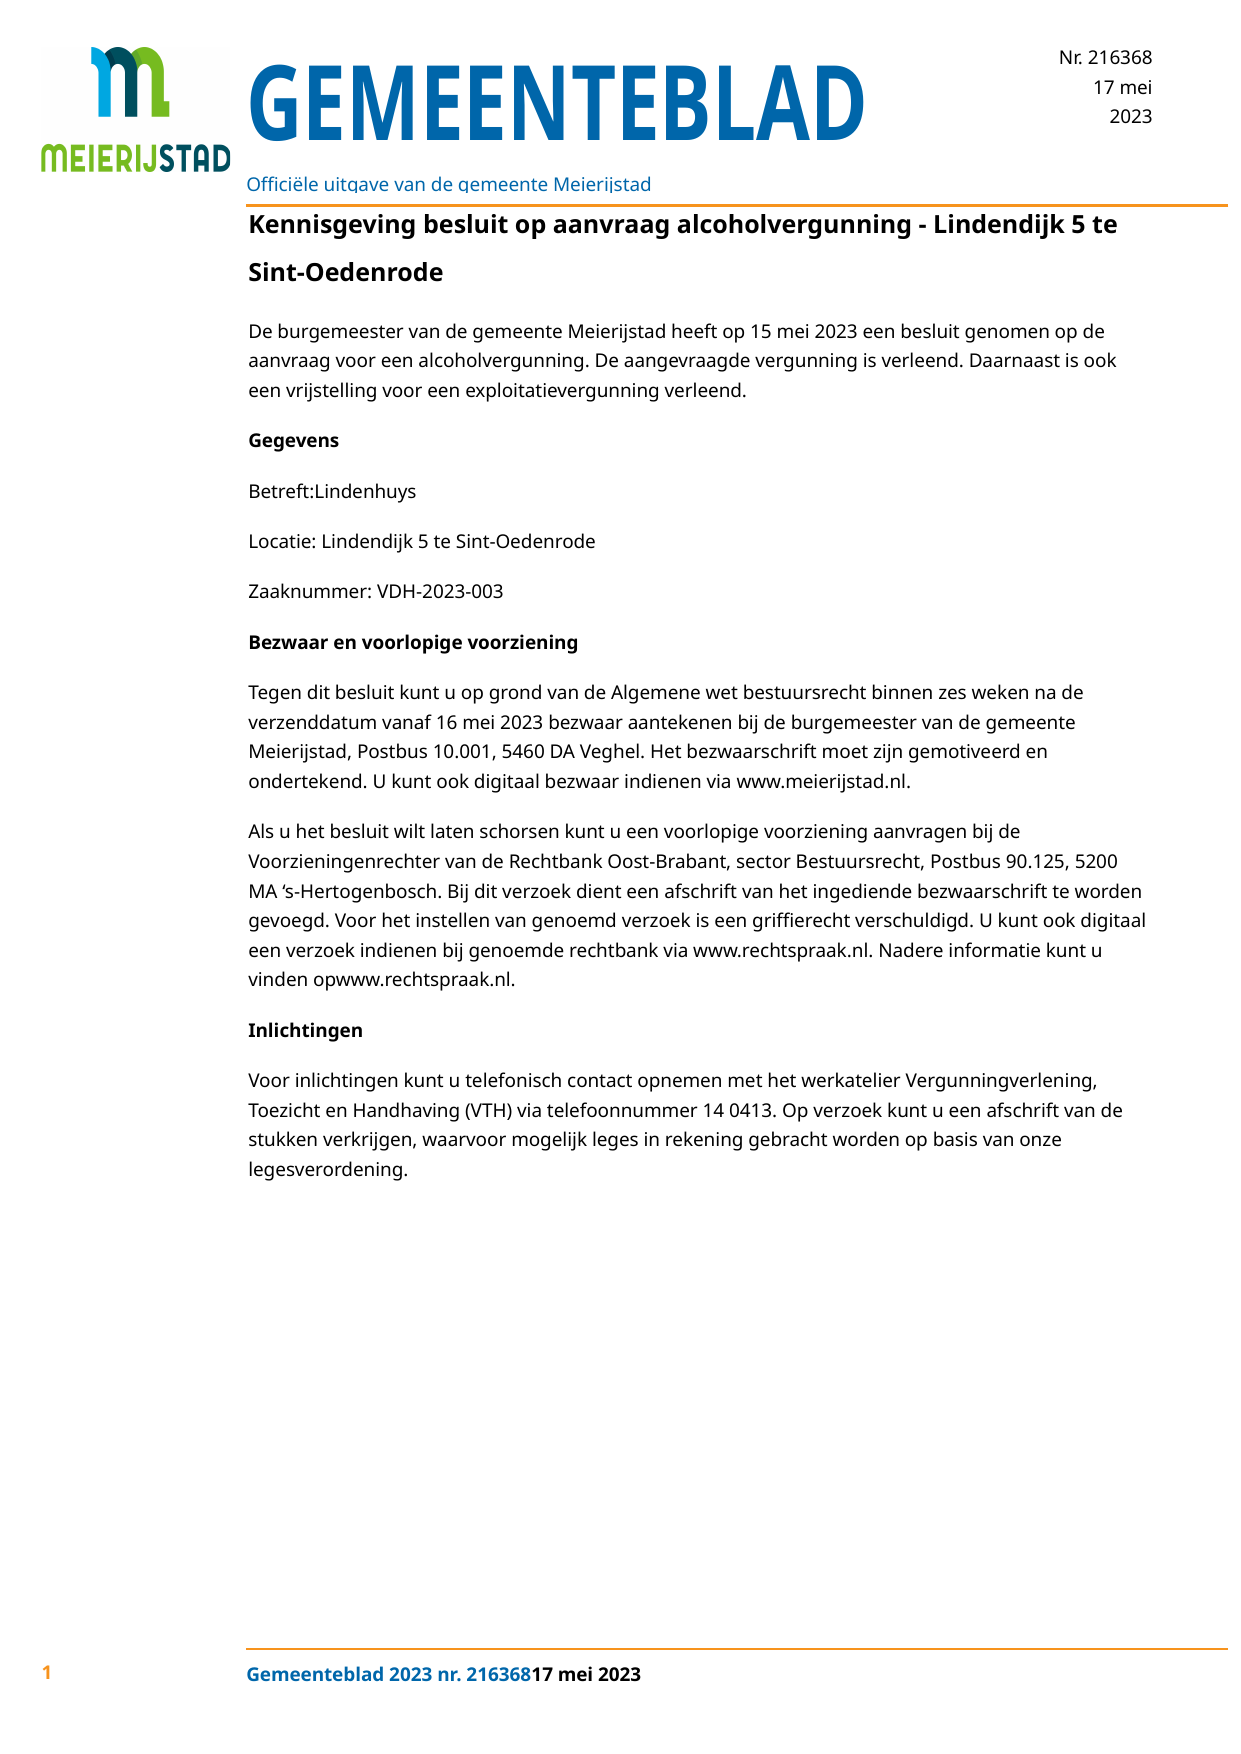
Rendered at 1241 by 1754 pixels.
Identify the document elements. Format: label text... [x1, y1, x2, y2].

text Voor inlichtingen kunt u telefonisch contact opnemen met het werkatelier Vergunningverlening, Toezicht en Handhaving (VTH) via telefoonnummer 14 0413. Op verzoek kunt u een afschrift van de stukken verkrijgen, waarvoor mogelijk leges in rekening gebracht worden op basis van onze legesverordening. [248, 1067, 1152, 1182]
text Inlichtingen [248, 1017, 1152, 1043]
text Gegevens [248, 427, 1152, 453]
picture [41, 47, 231, 172]
text Locatie: Lindendijk 5 te Sint-Oedenrode [248, 528, 1152, 554]
text Bezwaar en voorlopige voorziening [248, 629, 1152, 655]
text Als u het besluit wilt laten schorsen kunt u een voorlopige voorziening aanvragen bij de Voorzieningenrechter van de Rechtbank Oost-Brabant, sector Bestuursrecht, Postbus 90.125, 5200 MA ‘s-Hertogenbosch. Bij dit verzoek dient een afschrift van het ingediende bezwaarschrift te worden gevoegd. Voor het instellen van genoemd verzoek is een griffierecht verschuldigd. U kunt ook digitaal een verzoek indienen bij genoemde rechtbank via www.rechtspraak.nl. Nadere informatie kunt u vinden opwww.rechtspraak.nl. [248, 819, 1152, 992]
text Tegen dit besluit kunt u op grond van de Algemene wet bestuursrecht binnen zes weken na de verzenddatum vanaf 16 mei 2023 bezwaar aantekenen bij de burgemeester van de gemeente Meierijstad, Postbus 10.001, 5460 DA Veghel. Het bezwaarschrift moet zijn gemotiveerd en ondertekend. U kunt ook digitaal bezwaar indienen via www.meierijstad.nl. [248, 679, 1152, 794]
text De burgemeester van de gemeente Meierijstad heeft op 15 mei 2023 een besluit genomen op de aanvraag voor een alcoholvergunning. De aangevraagde vergunning is verleend. Daarnaast is ook een vrijstelling voor een exploitatievergunning verleend. [248, 318, 1152, 403]
text Zaaknummer: VDH-2023-003 [248, 579, 1152, 604]
text Kennisgeving besluit op aanvraag alcoholvergunning - Lindendijk 5 te Sint-Oedenrode [248, 207, 1152, 288]
text Betreft:Lindenhuys [248, 478, 1152, 504]
